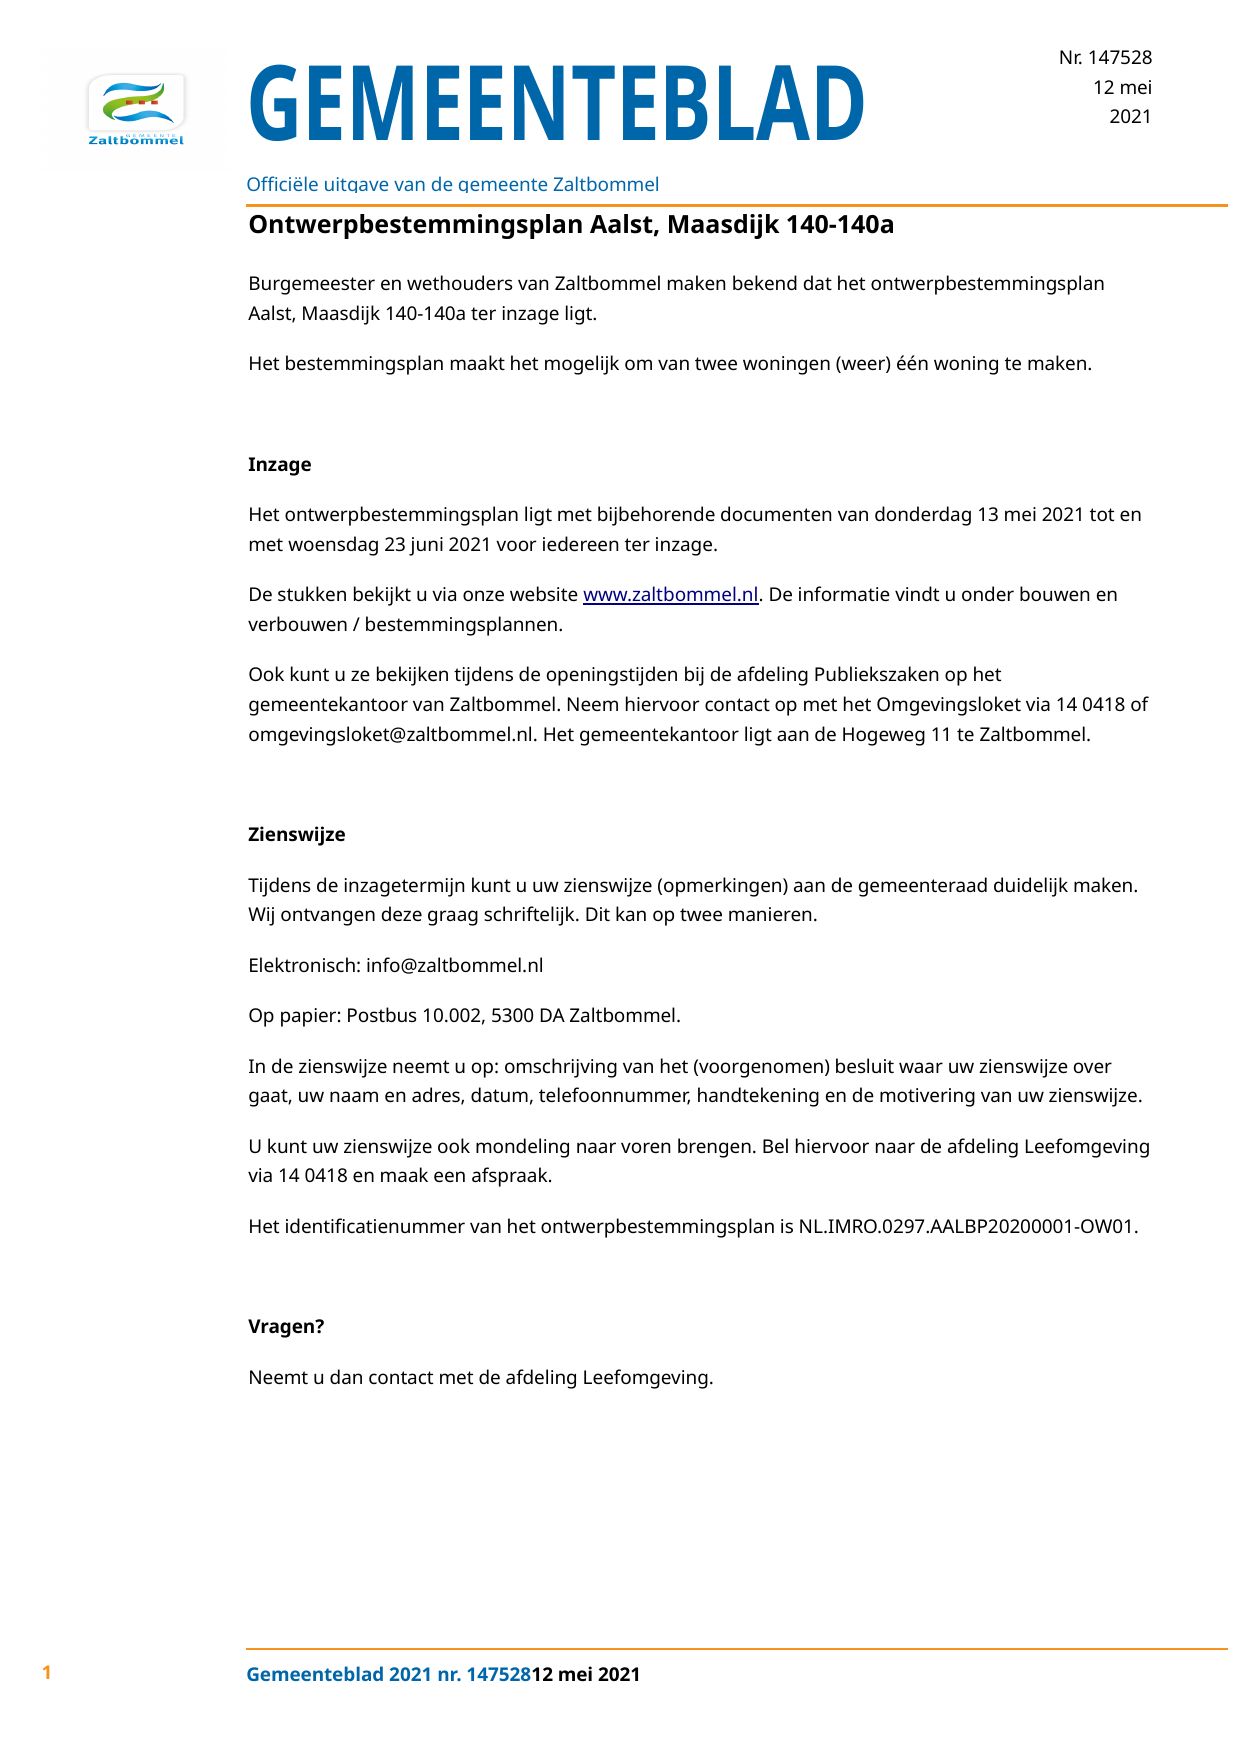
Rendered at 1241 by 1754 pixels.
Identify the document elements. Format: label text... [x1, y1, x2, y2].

text Elektronisch: info@zaltbommel.nl [248, 952, 1152, 978]
text De stukken bekijkt u via onze website www.zaltbommel.nl. De informatie vindt u onder bouwen en verbouwen / bestemmingsplannen. [248, 582, 1152, 637]
text Tijdens de inzagetermijn kunt u uw zienswijze (opmerkingen) aan de gemeenteraad duidelijk maken. Wij ontvangen deze graag schriftelijk. Dit kan op twee manieren. [248, 872, 1152, 927]
text Ook kunt u ze bekijken tijdens de openingstijden bij de afdeling Publiekszaken op het gemeentekantoor van Zaltbommel. Neem hiervoor contact op met het Omgevingsloket via 14 0418 of omgevingsloket@zaltbommel.nl. Het gemeentekantoor ligt aan de Hogeweg 11 te Zaltbommel. [248, 662, 1152, 746]
text Burgemeester en wethouders van Zaltbommel maken bekend dat het ontwerpbestemmingsplan Aalst, Maasdijk 140-140a ter inzage ligt. [248, 270, 1152, 326]
text Vragen? [248, 1314, 1152, 1339]
text Neemt u dan contact met de afdeling Leefomgeving. [248, 1364, 1152, 1390]
text Zienswijze [248, 822, 1152, 847]
text Het bestemmingsplan maakt het mogelijk om van twee woningen (weer) één woning te maken. [248, 350, 1152, 376]
text U kunt uw zienswijze ook mondeling naar voren brengen. Bel hiervoor naar de afdeling Leefomgeving via 14 0418 en maak een afspraak. [248, 1133, 1152, 1188]
text Inzage [248, 451, 1152, 477]
picture [41, 47, 231, 172]
text Het ontwerpbestemmingsplan ligt met bijbehorende documenten van donderdag 13 mei 2021 tot en met woensdag 23 juni 2021 voor iedereen ter inzage. [248, 502, 1152, 557]
text Ontwerpbestemmingsplan Aalst, Maasdijk 140-140a [248, 207, 1152, 241]
text Het identificatienummer van het ontwerpbestemmingsplan is NL.IMRO.0297.AALBP20200001-OW01. [248, 1213, 1152, 1238]
text In de zienswijze neemt u op: omschrijving van het (voorgenomen) besluit waar uw zienswijze over gaat, uw naam en adres, datum, telefoonnummer, handtekening en de motivering van uw zienswijze. [248, 1053, 1152, 1108]
text Op papier: Postbus 10.002, 5300 DA Zaltbommel. [248, 1002, 1152, 1028]
